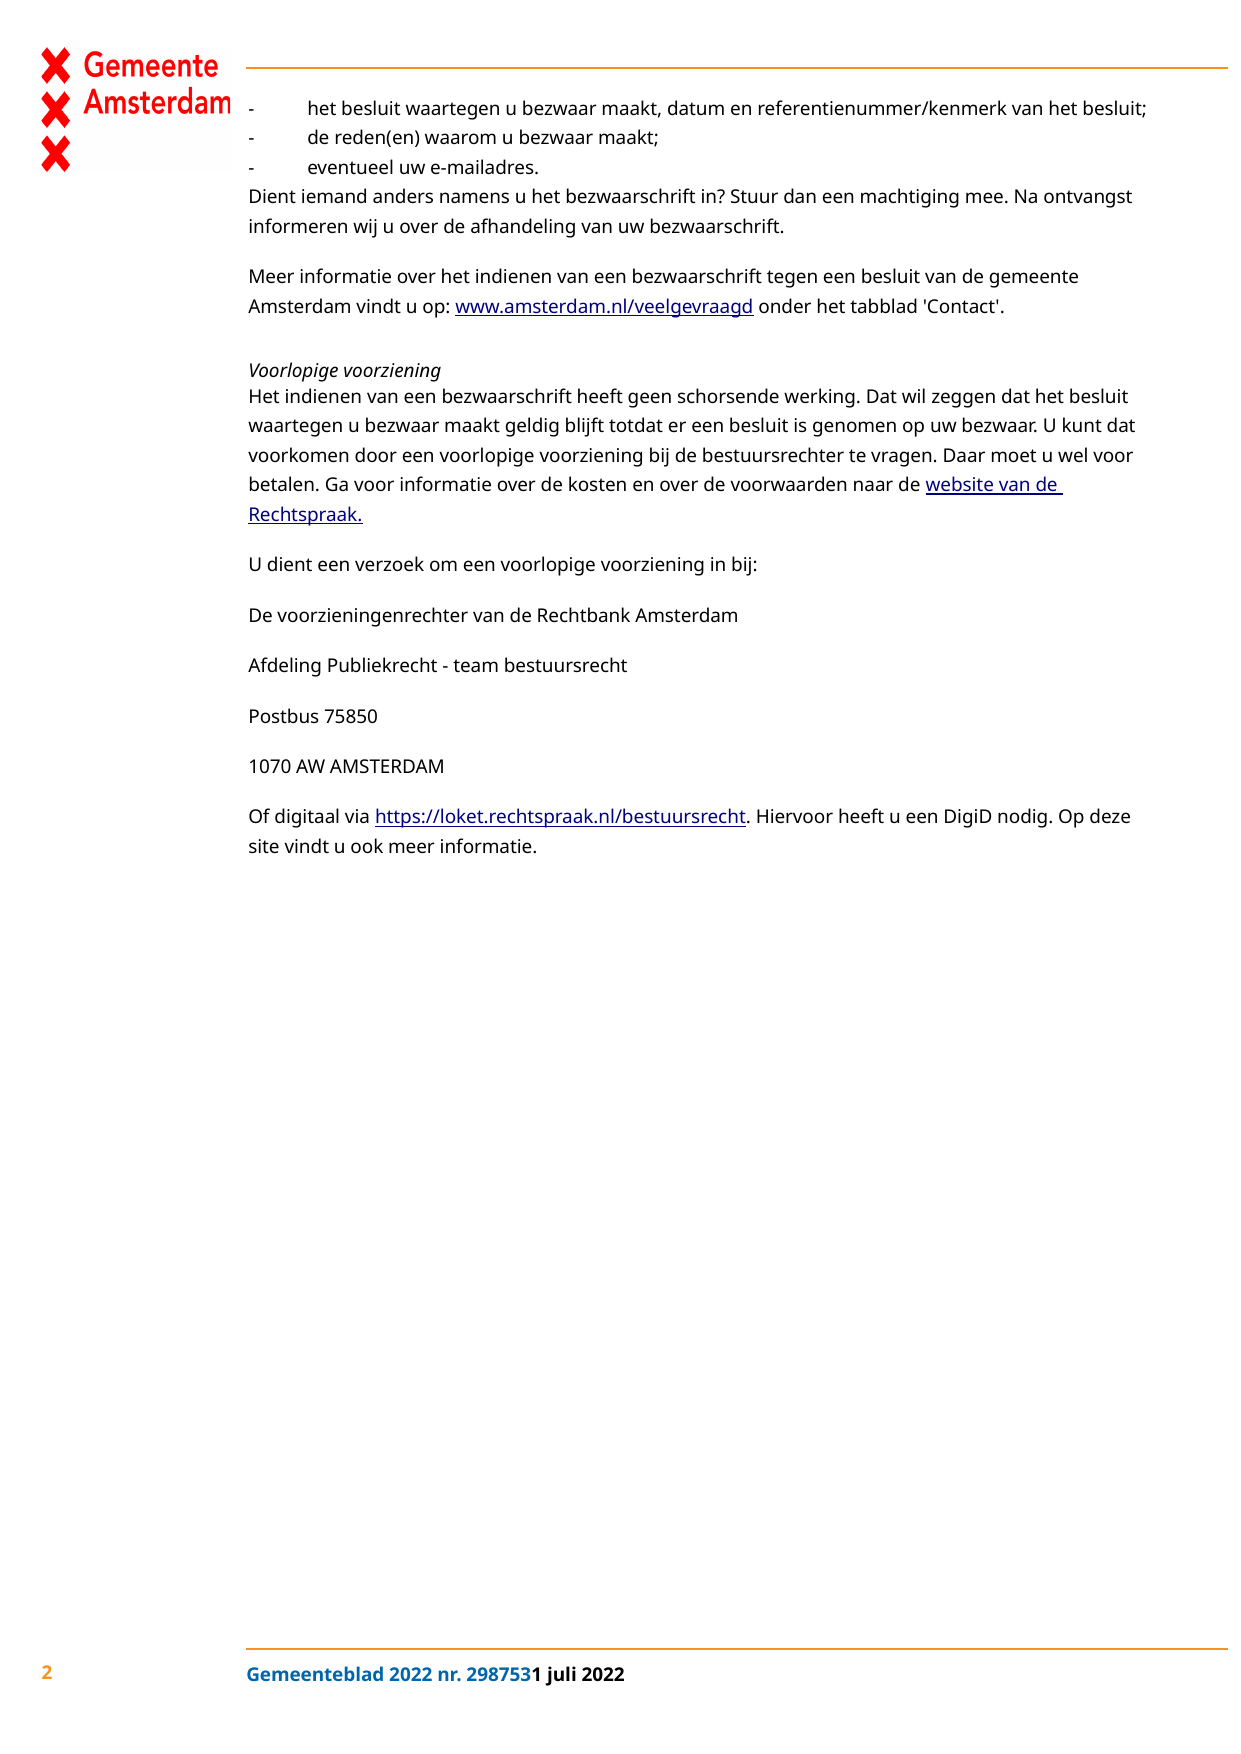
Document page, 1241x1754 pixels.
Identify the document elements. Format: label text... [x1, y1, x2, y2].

text Het indienen van een bezwaarschrift heeft geen schorsende werking. Dat wil zeggen dat het besluit waartegen u bezwaar maakt geldig blijft totdat er een besluit is genomen op uw bezwaar. U kunt dat voorkomen door een voorlopige voorziening bij de bestuursrechter te vragen. Daar moet u wel voor betalen. Ga voor informatie over de kosten en over de voorwaarden naar de website van de Rechtspraak. [248, 383, 1152, 527]
text Postbus 75850 [248, 703, 1152, 728]
picture [41, 47, 231, 172]
text U dient een verzoek om een voorlopige voorziening in bij: [248, 552, 1152, 577]
text 1070 AW AMSTERDAM [248, 753, 1152, 779]
text Afdeling Publiekrecht - team bestuursrecht [248, 652, 1152, 678]
text Meer informatie over het indienen van een bezwaarschrift tegen een besluit van de gemeente Amsterdam vindt u op: www.amsterdam.nl/veelgevraagd onder het tabblad 'Contact'. [248, 263, 1152, 319]
text De voorzieningenrechter van de Rechtbank Amsterdam [248, 602, 1152, 628]
list het besluit waartegen u bezwaar maakt, datum en referentienummer/kenmerk van het besluit; [248, 95, 1152, 121]
list eventueel uw e-mailadres. [248, 154, 1152, 180]
text Dient iemand anders namens u het bezwaarschrift in? Stuur dan een machtiging mee. Na ontvangst informeren wij u over de afhandeling van uw bezwaarschrift. [248, 183, 1152, 239]
text Voorlopige voorziening [248, 357, 1152, 383]
list de reden(en) waarom u bezwaar maakt; [248, 124, 1152, 150]
text Of digitaal via https://loket.rechtspraak.nl/bestuursrecht. Hiervoor heeft u een DigiD nodig. Op deze site vindt u ook meer informatie. [248, 804, 1152, 859]
